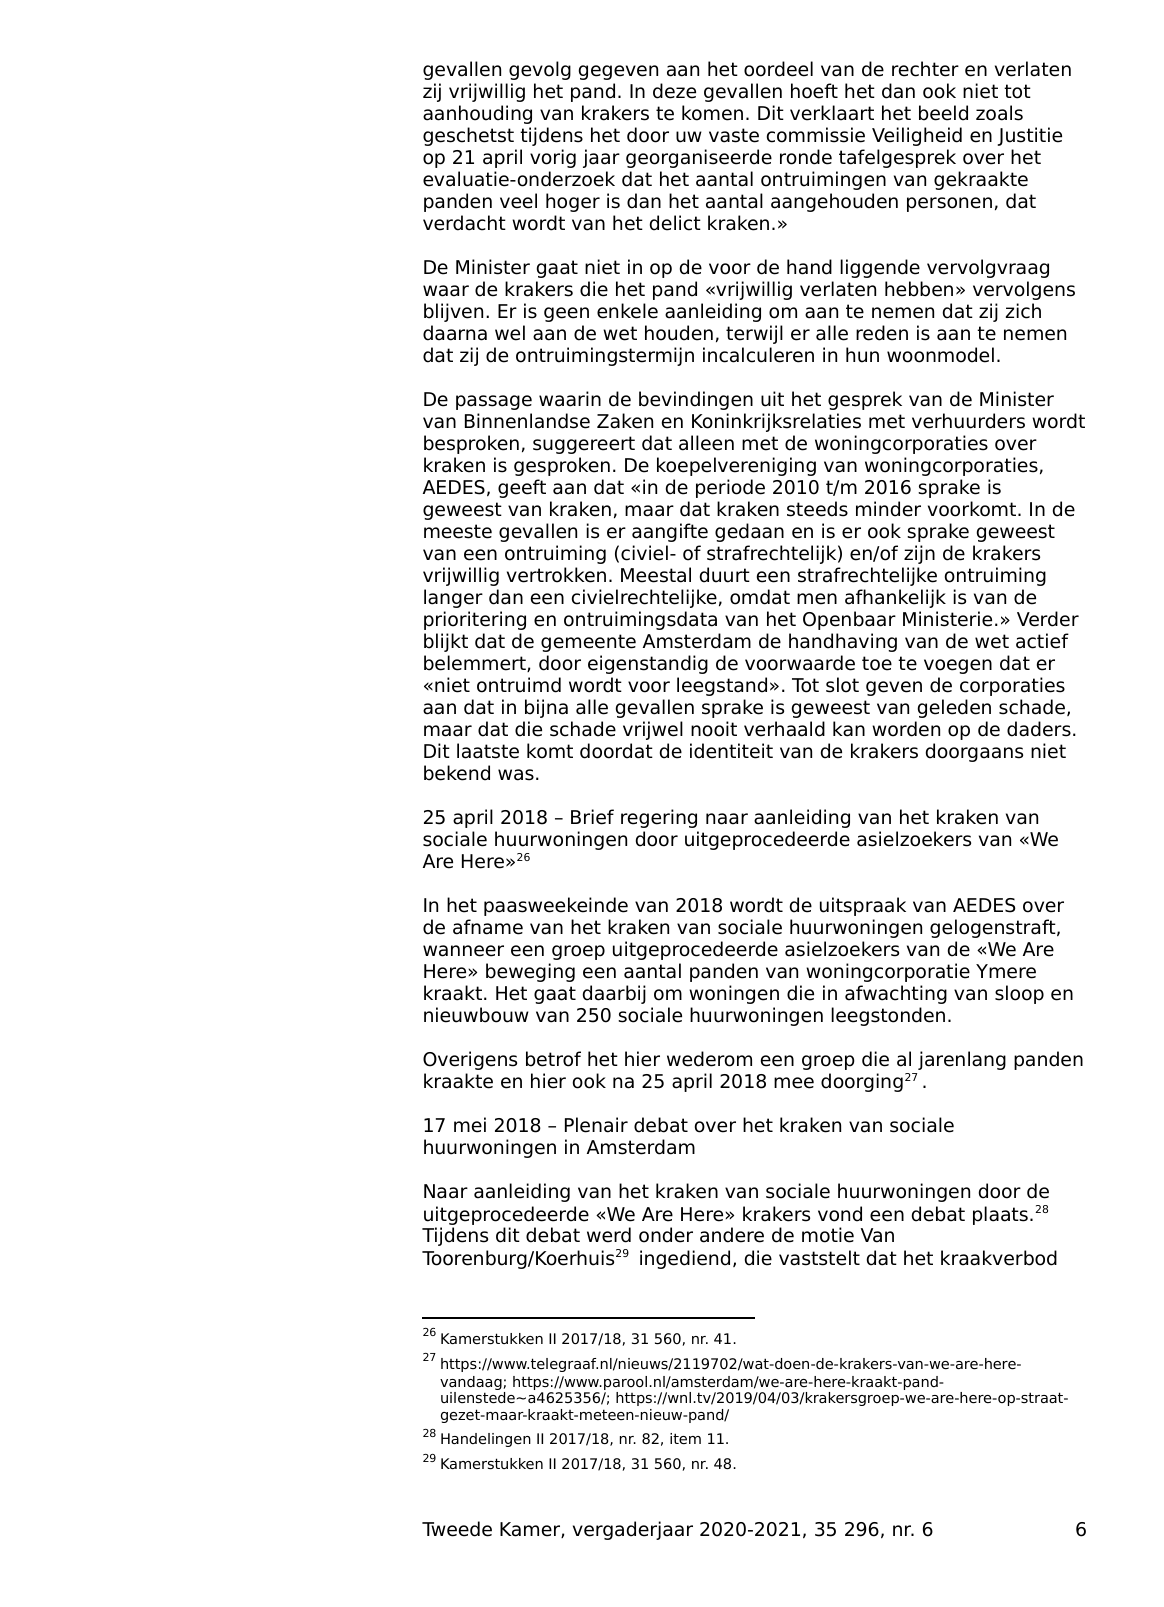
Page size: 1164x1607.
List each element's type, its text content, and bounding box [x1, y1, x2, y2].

text Handelingen II 2017/18, nr. 82, item 11. [422, 1427, 1087, 1449]
text De Minister gaat niet in op de voor de hand liggende vervolgvraag waar de krakers die het pand «vrijwillig verlaten hebben» vervolgens blijven. Er is geen enkele aanleiding om aan te nemen dat zij zich daarna wel aan de wet houden, terwijl er alle reden is aan te nemen dat zij de ontruimingstermijn incalculeren in hun woonmodel. [422, 257, 1087, 367]
text In het paasweekeinde van 2018 wordt de uitspraak van AEDES over de afname van het kraken van sociale huurwoningen gelogenstraft, wanneer een groep uitgeprocedeerde asielzoekers van de «We Are Here» beweging een aantal panden van woningcorporatie Ymere kraakt. Het gaat daarbij om woningen die in afwachting van sloop en nieuwbouw van 250 sociale huurwoningen leegstonden. [422, 895, 1087, 1027]
text https://www.telegraaf.nl/nieuws/2119702/wat-doen-de-krakers-van-we-are-here-vandaag; https://www.parool.nl/amsterdam/we-are-here-kraakt-pand-uilenstede~a4625356/; https://wnl.tv/2019/04/03/krakersgroep-we-are-here-op-straat-gezet-maar-kraakt-meteen-nieuw-pand/ [422, 1352, 1087, 1424]
text Overigens betrof het hier wederom een groep die al jarenlang panden kraakte en hier ook na 25 april 2018 mee doorging. [422, 1049, 1087, 1093]
text Kamerstukken II 2017/18, 31 560, nr. 41. [422, 1327, 1087, 1349]
text De passage waarin de bevindingen uit het gesprek van de Minister van Binnenlandse Zaken en Koninkrijksrelaties met verhuurders wordt besproken, suggereert dat alleen met de woningcorporaties over kraken is gesproken. De koepelvereniging van woningcorporaties, AEDES, geeft aan dat «in de periode 2010 t/m 2016 sprake is geweest van kraken, maar dat kraken steeds minder voorkomt. In de meeste gevallen is er aangifte gedaan en is er ook sprake geweest van een ontruiming (civiel- of strafrechtelijk) en/of zijn de krakers vrijwillig vertrokken. Meestal duurt een strafrechtelijke ontruiming langer dan een civielrechtelijke, omdat men afhankelijk is van de prioritering en ontruimingsdata van het Openbaar Ministerie.» Verder blijkt dat de gemeente Amsterdam de handhaving van de wet actief belemmert, door eigenstandig de voorwaarde toe te voegen dat er «niet ontruimd wordt voor leegstand». Tot slot geven de corporaties aan dat in bijna alle gevallen sprake is geweest van geleden schade, maar dat die schade vrijwel nooit verhaald kan worden op de daders. Dit laatste komt doordat de identiteit van de krakers doorgaans niet bekend was. [422, 389, 1087, 785]
subtitle 25 april 2018 – Brief regering naar aanleiding van het kraken van sociale huurwoningen door uitgeprocedeerde asielzoekers van «We Are Here» [422, 807, 1087, 873]
text Naar aanleiding van het kraken van sociale huurwoningen door de uitgeprocedeerde «We Are Here» krakers vond een debat plaats. Tijdens dit debat werd onder andere de motie Van Toorenburg/Koerhuis ingediend, die vaststelt dat het kraakverbod [422, 1181, 1087, 1269]
text gevallen gevolg gegeven aan het oordeel van de rechter en verlaten zij vrijwillig het pand. In deze gevallen hoeft het dan ook niet tot aanhouding van krakers te komen. Dit verklaart het beeld zoals geschetst tijdens het door uw vaste commissie Veiligheid en Justitie op 21 april vorig jaar georganiseerde ronde tafelgesprek over het evaluatie-onderzoek dat het aantal ontruimingen van gekraakte panden veel hoger is dan het aantal aangehouden personen, dat verdacht wordt van het delict kraken.» [422, 59, 1087, 235]
subtitle 17 mei 2018 – Plenair debat over het kraken van sociale huurwoningen in Amsterdam [422, 1115, 1087, 1159]
text Kamerstukken II 2017/18, 31 560, nr. 48. [422, 1452, 1087, 1474]
